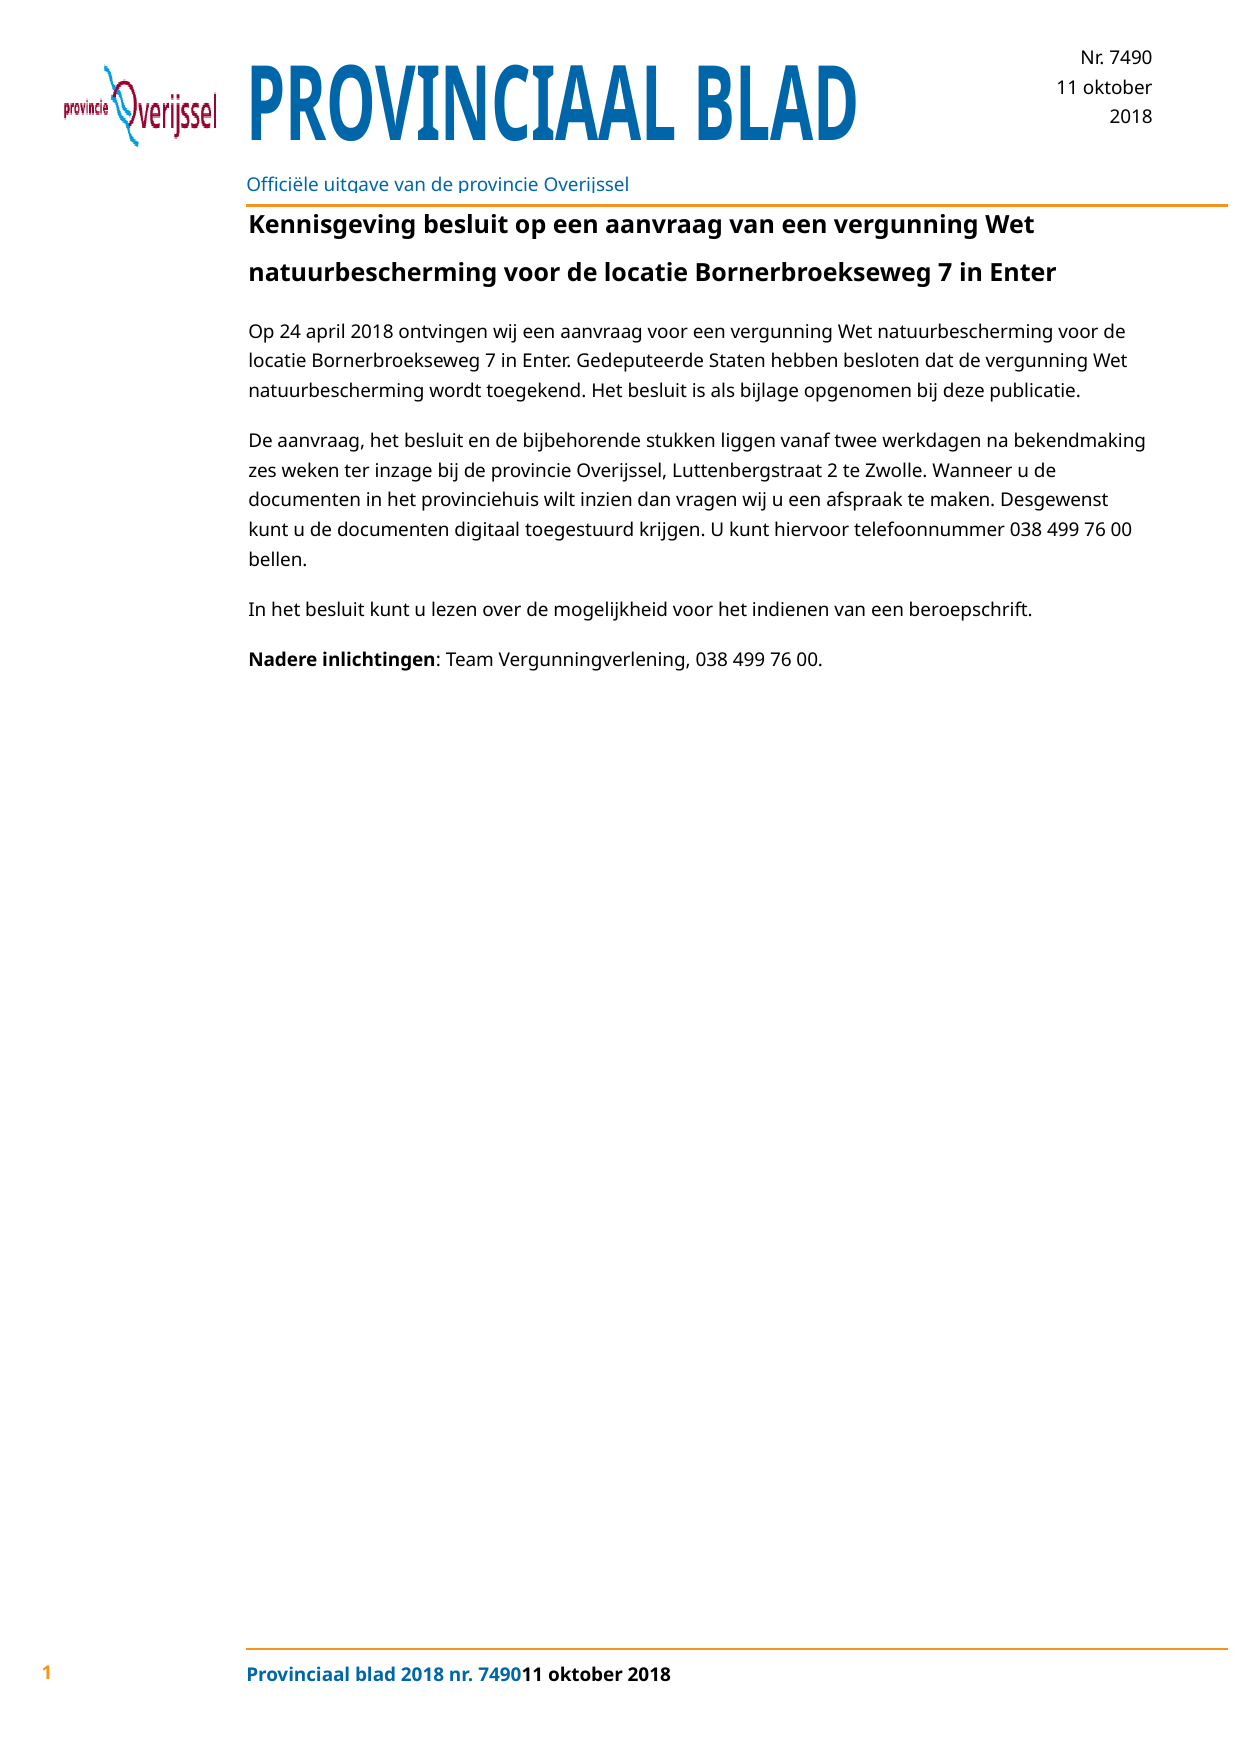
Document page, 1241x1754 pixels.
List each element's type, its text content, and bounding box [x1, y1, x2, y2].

text Op 24 april 2018 ontvingen wij een aanvraag voor een vergunning Wet natuurbescherming voor de locatie Bornerbroekseweg 7 in Enter. Gedeputeerde Staten hebben besloten dat de vergunning Wet natuurbescherming wordt toegekend. Het besluit is als bijlage opgenomen bij deze publicatie. [248, 318, 1152, 403]
text Nadere inlichtingen: Team Vergunningverlening, 038 499 76 00. [248, 647, 1152, 672]
text Kennisgeving besluit op een aanvraag van een vergunning Wet natuurbescherming voor de locatie Bornerbroekseweg 7 in Enter [248, 207, 1152, 288]
text In het besluit kunt u lezen over de mogelijkheid voor het indienen van een beroepschrift. [248, 596, 1152, 622]
text De aanvraag, het besluit en de bijbehorende stukken liggen vanaf twee werkdagen na bekendmaking zes weken ter inzage bij de provincie Overijssel, Luttenbergstraat 2 te Zwolle. Wanneer u de documenten in het provinciehuis wilt inzien dan vragen wij u een afspraak te maken. Desgewenst kunt u de documenten digitaal toegestuurd krijgen. U kunt hiervoor telefoonnummer 038 499 76 00 bellen. [248, 427, 1152, 572]
picture [41, 47, 231, 172]
